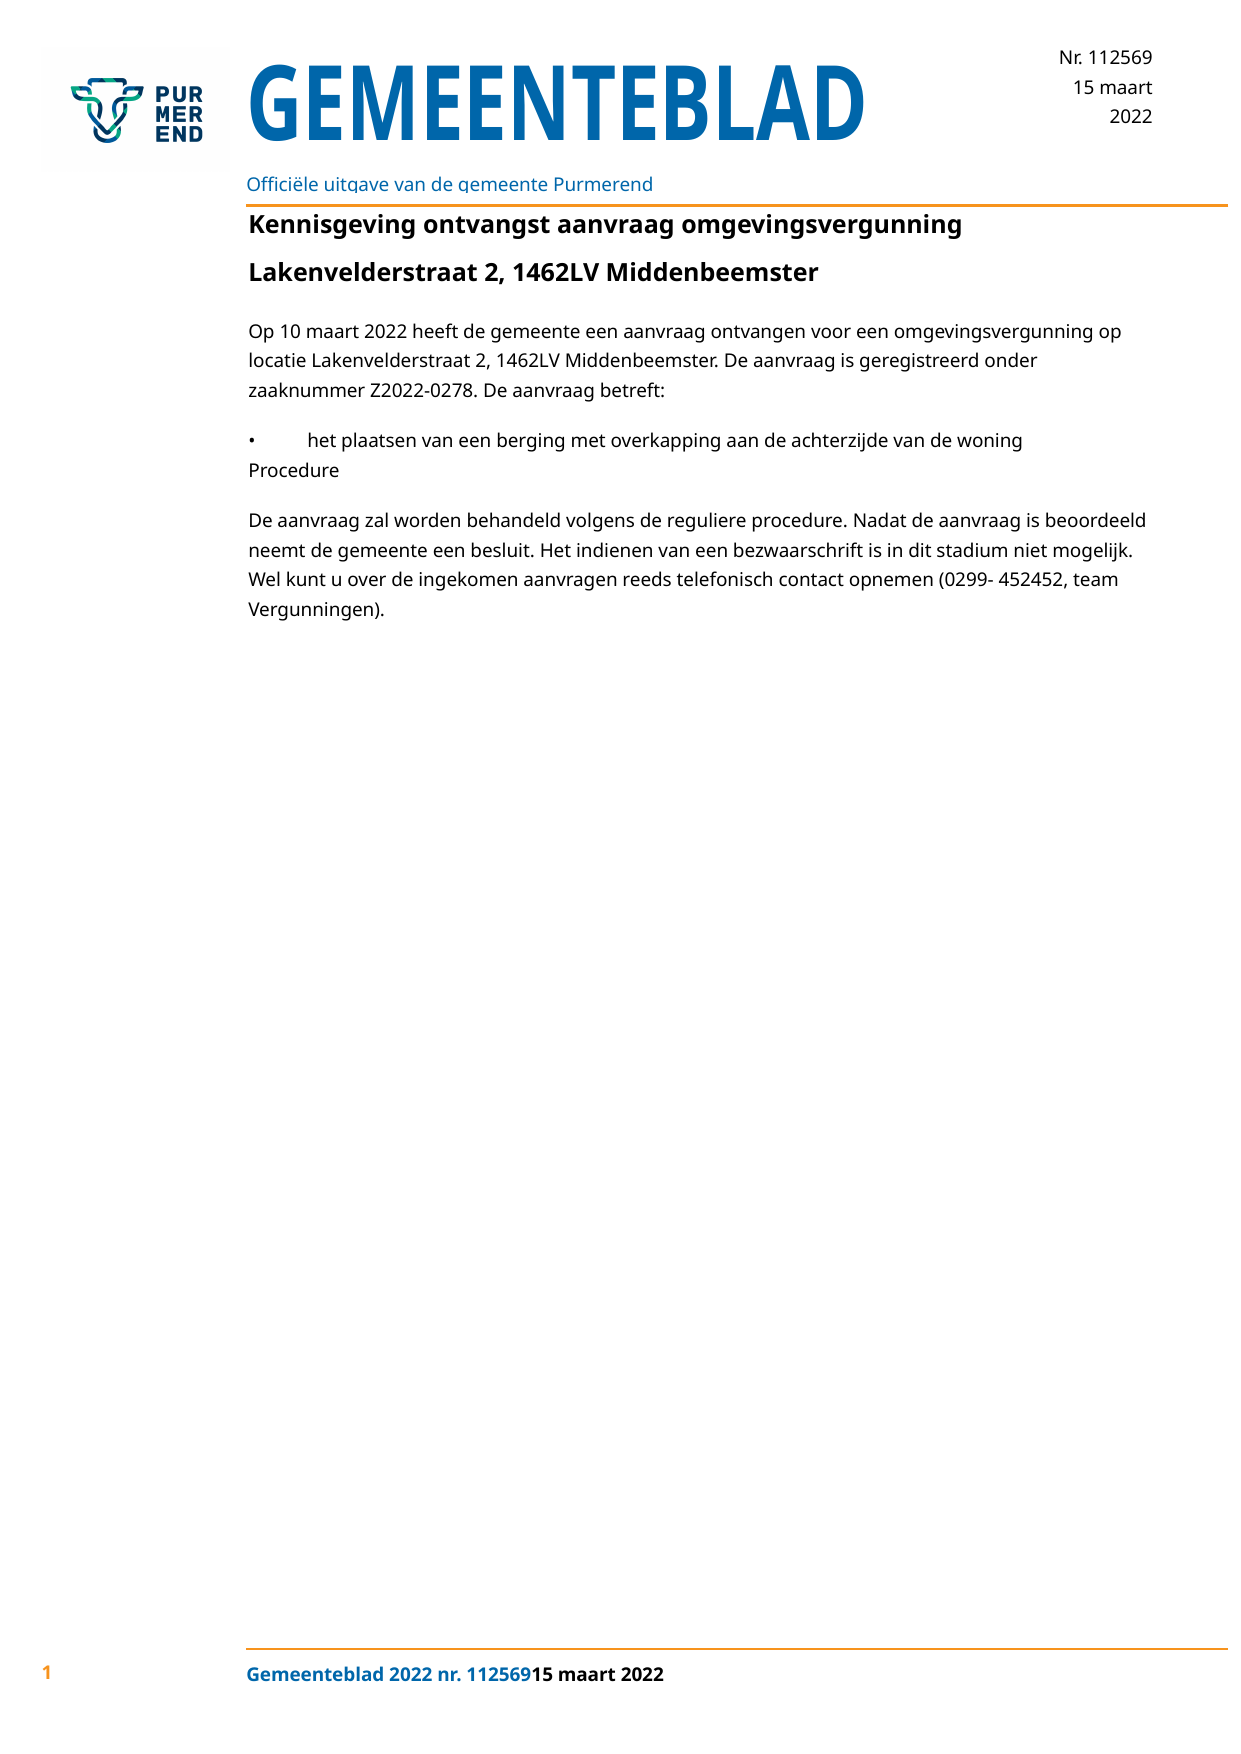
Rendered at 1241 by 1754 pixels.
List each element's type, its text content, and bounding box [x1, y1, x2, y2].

text Op 10 maart 2022 heeft de gemeente een aanvraag ontvangen voor een omgevingsvergunning op locatie Lakenvelderstraat 2, 1462LV Middenbeemster. De aanvraag is geregistreerd onder zaaknummer Z2022-0278. De aanvraag betreft: [248, 318, 1152, 403]
text Procedure [248, 457, 1152, 483]
text De aanvraag zal worden behandeld volgens de reguliere procedure. Nadat de aanvraag is beoordeeld neemt de gemeente een besluit. Het indienen van een bezwaarschrift is in dit stadium niet mogelijk. Wel kunt u over de ingekomen aanvragen reeds telefonisch contact opnemen (0299- 452452, team Vergunningen). [248, 507, 1152, 622]
list het plaatsen van een berging met overkapping aan de achterzijde van de woning [248, 427, 1152, 453]
text Kennisgeving ontvangst aanvraag omgevingsvergunning Lakenvelderstraat 2, 1462LV Middenbeemster [248, 207, 1152, 288]
picture [41, 47, 231, 172]
